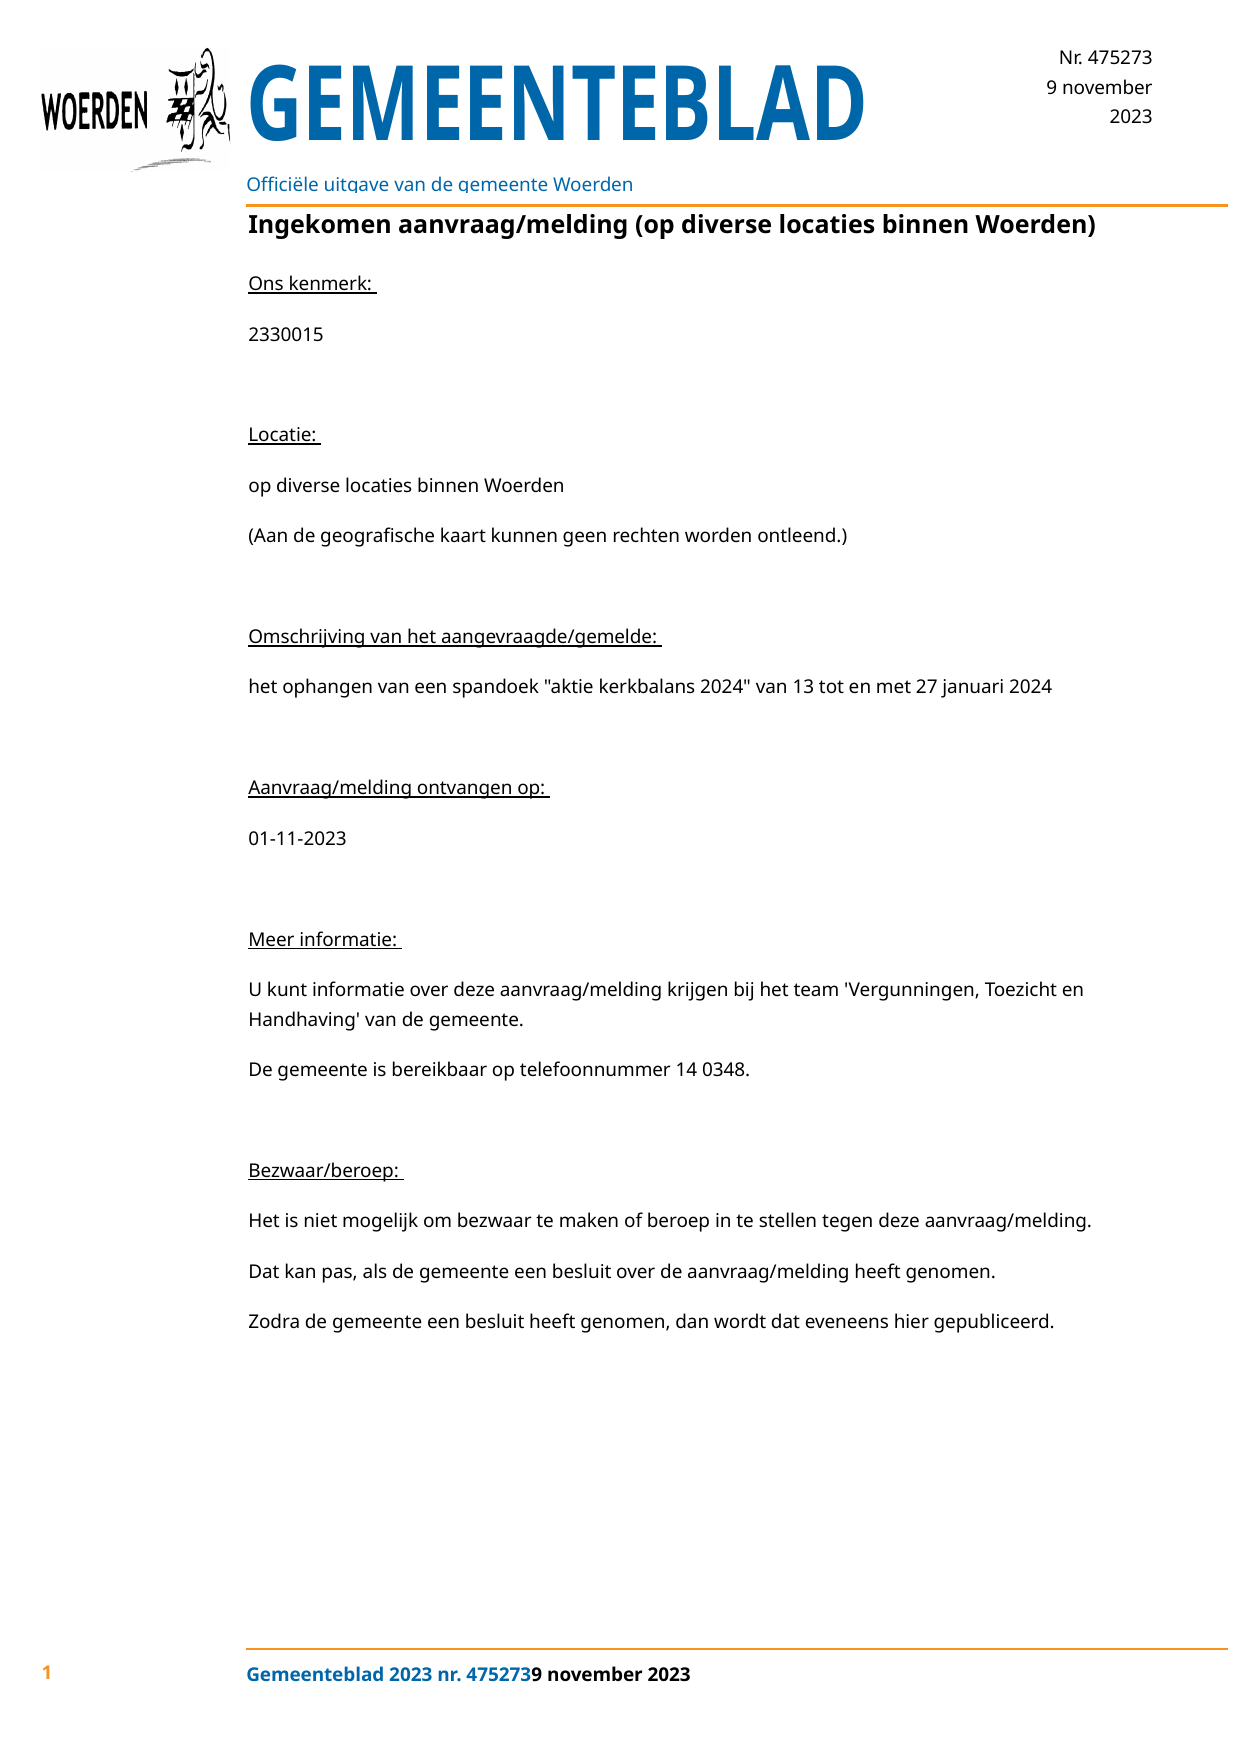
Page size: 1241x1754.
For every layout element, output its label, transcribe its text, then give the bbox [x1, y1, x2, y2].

text het ophangen van een spandoek "aktie kerkbalans 2024" van 13 tot en met 27 januari 2024 [248, 674, 1152, 699]
picture [41, 47, 231, 172]
text U kunt informatie over deze aanvraag/melding krijgen bij het team 'Vergunningen, Toezicht en Handhaving' van de gemeente. [248, 976, 1152, 1031]
text Locatie: [248, 422, 1152, 447]
text Het is niet mogelijk om bezwaar te maken of beroep in te stellen tegen deze aanvraag/melding. [248, 1207, 1152, 1233]
text Zodra de gemeente een besluit heeft genomen, dan wordt dat eveneens hier gepubliceerd. [248, 1308, 1152, 1334]
text Dat kan pas, als de gemeente een besluit over de aanvraag/melding heeft genomen. [248, 1258, 1152, 1283]
text 01-11-2023 [248, 825, 1152, 851]
text Ingekomen aanvraag/melding (op diverse locaties binnen Woerden) [248, 207, 1152, 241]
text De gemeente is bereikbaar op telefoonnummer 14 0348. [248, 1056, 1152, 1082]
text (Aan de geografische kaart kunnen geen rechten worden ontleend.) [248, 522, 1152, 548]
text Omschrijving van het aangevraagde/gemelde: [248, 623, 1152, 649]
text 2330015 [248, 321, 1152, 346]
text Bezwaar/beroep: [248, 1157, 1152, 1183]
text Aanvraag/melding ontvangen op: [248, 774, 1152, 800]
text Meer informatie: [248, 926, 1152, 951]
text Ons kenmerk: [248, 270, 1152, 296]
text op diverse locaties binnen Woerden [248, 472, 1152, 498]
